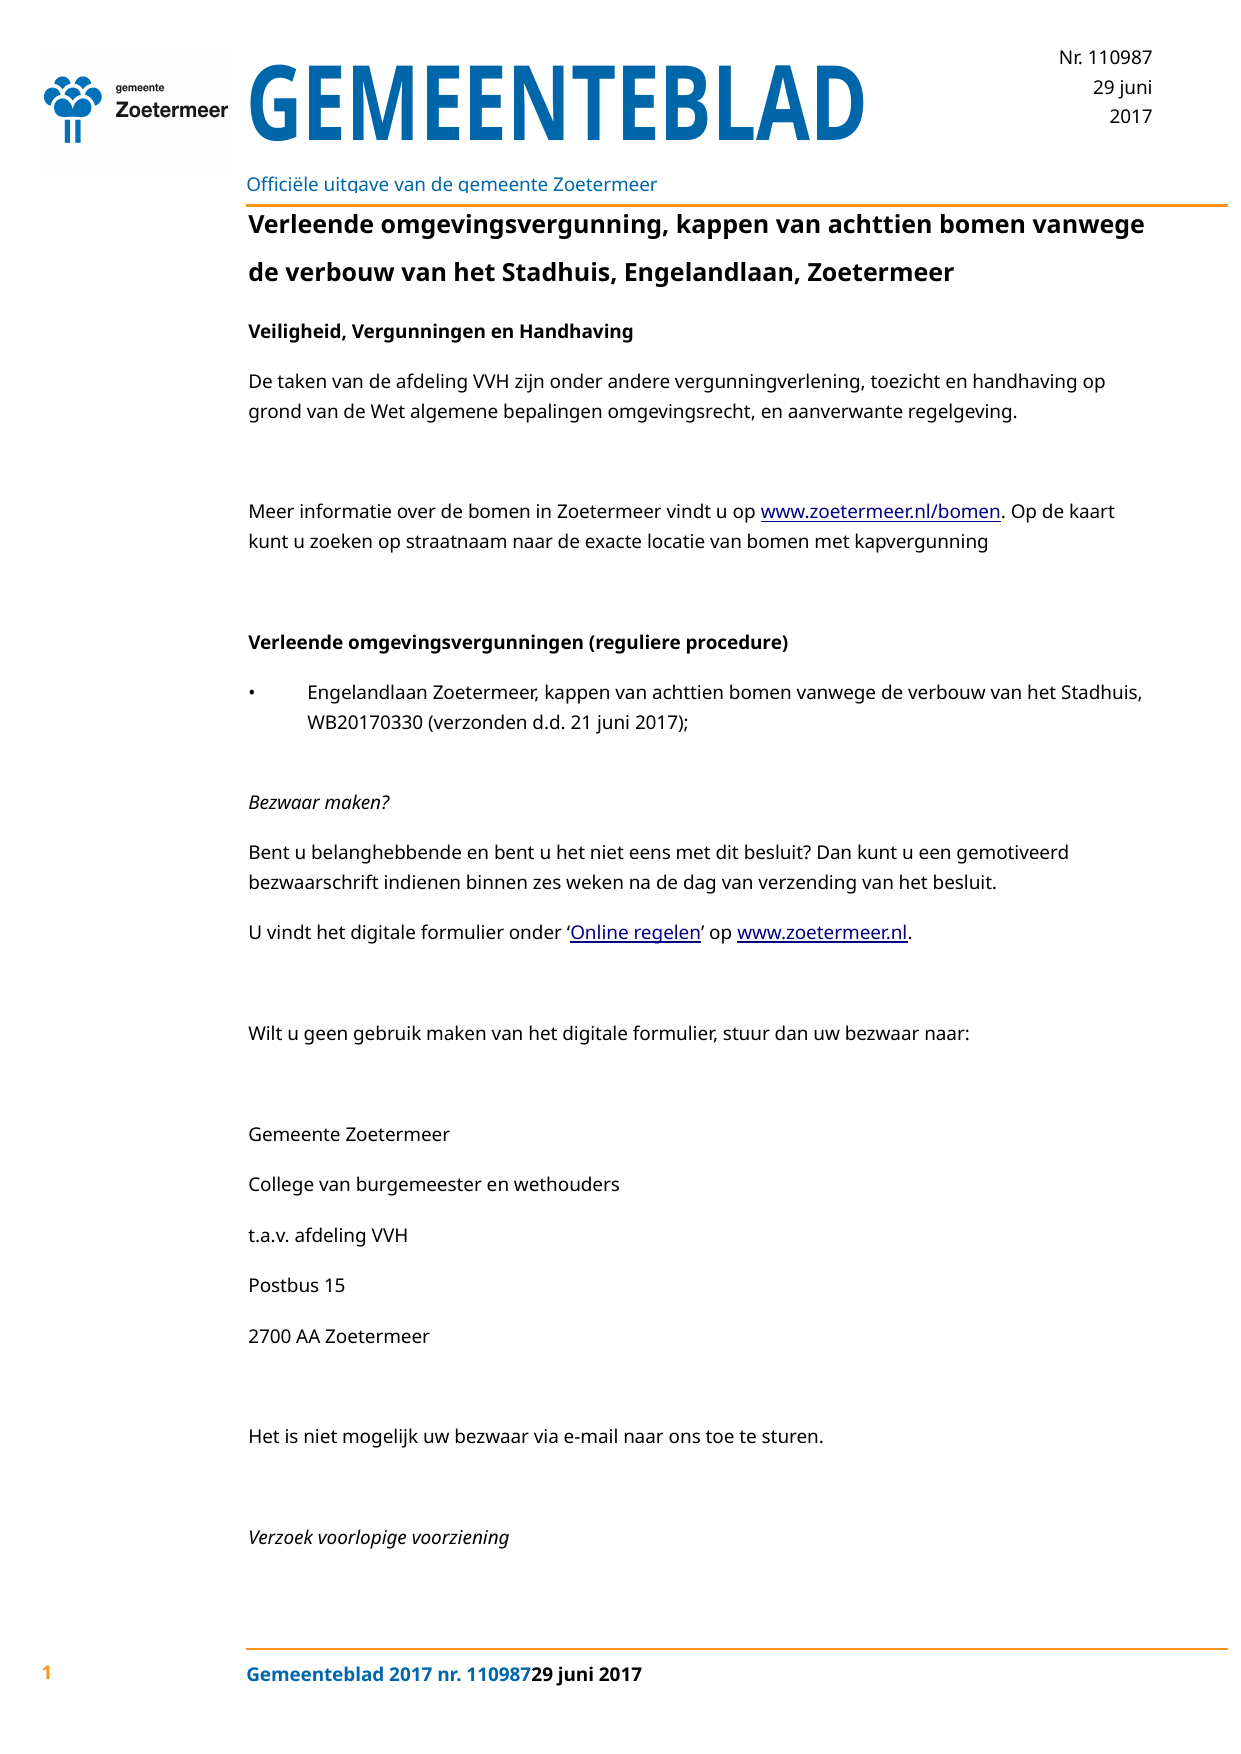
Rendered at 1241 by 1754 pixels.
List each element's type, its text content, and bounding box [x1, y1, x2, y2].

text Bezwaar maken? [248, 789, 1152, 815]
text Meer informatie over de bomen in Zoetermeer vindt u op www.zoetermeer.nl/bomen. Op de kaart kunt u zoeken op straatnaam naar de exacte locatie van bomen met kapvergunning [248, 499, 1152, 554]
text Verzoek voorlopige voorziening [248, 1524, 1152, 1550]
text Verleende omgevingsvergunning, kappen van achttien bomen vanwege de verbouw van het Stadhuis, Engelandlaan, Zoetermeer [248, 207, 1152, 288]
picture [41, 47, 231, 172]
text Wilt u geen gebruik maken van het digitale formulier, stuur dan uw bezwaar naar: [248, 1020, 1152, 1046]
text 2700 AA Zoetermeer [248, 1323, 1152, 1349]
text Bent u belanghebbende en bent u het niet eens met dit besluit? Dan kunt u een gemotiveerd bezwaarschrift indienen binnen zes weken na de dag van verzending van het besluit. [248, 839, 1152, 895]
text Gemeente Zoetermeer [248, 1121, 1152, 1147]
text College van burgemeester en wethouders [248, 1172, 1152, 1197]
text t.a.v. afdeling VVH [248, 1222, 1152, 1248]
text De taken van de afdeling VVH zijn onder andere vergunningverlening, toezicht en handhaving op grond van de Wet algemene bepalingen omgevingsrecht, en aanverwante regelgeving. [248, 368, 1152, 424]
list Engelandlaan Zoetermeer, kappen van achttien bomen vanwege de verbouw van het Stadhuis, WB20170330 (verzonden d.d. 21 juni 2017); [248, 679, 1152, 735]
text Postbus 15 [248, 1272, 1152, 1298]
text Veiligheid, Vergunningen en Handhaving [248, 318, 1152, 344]
text Verleende omgevingsvergunningen (reguliere procedure) [248, 629, 1152, 655]
text Het is niet mogelijk uw bezwaar via e-mail naar ons toe te sturen. [248, 1424, 1152, 1449]
text U vindt het digitale formulier onder ‘Online regelen’ op www.zoetermeer.nl. [248, 919, 1152, 945]
